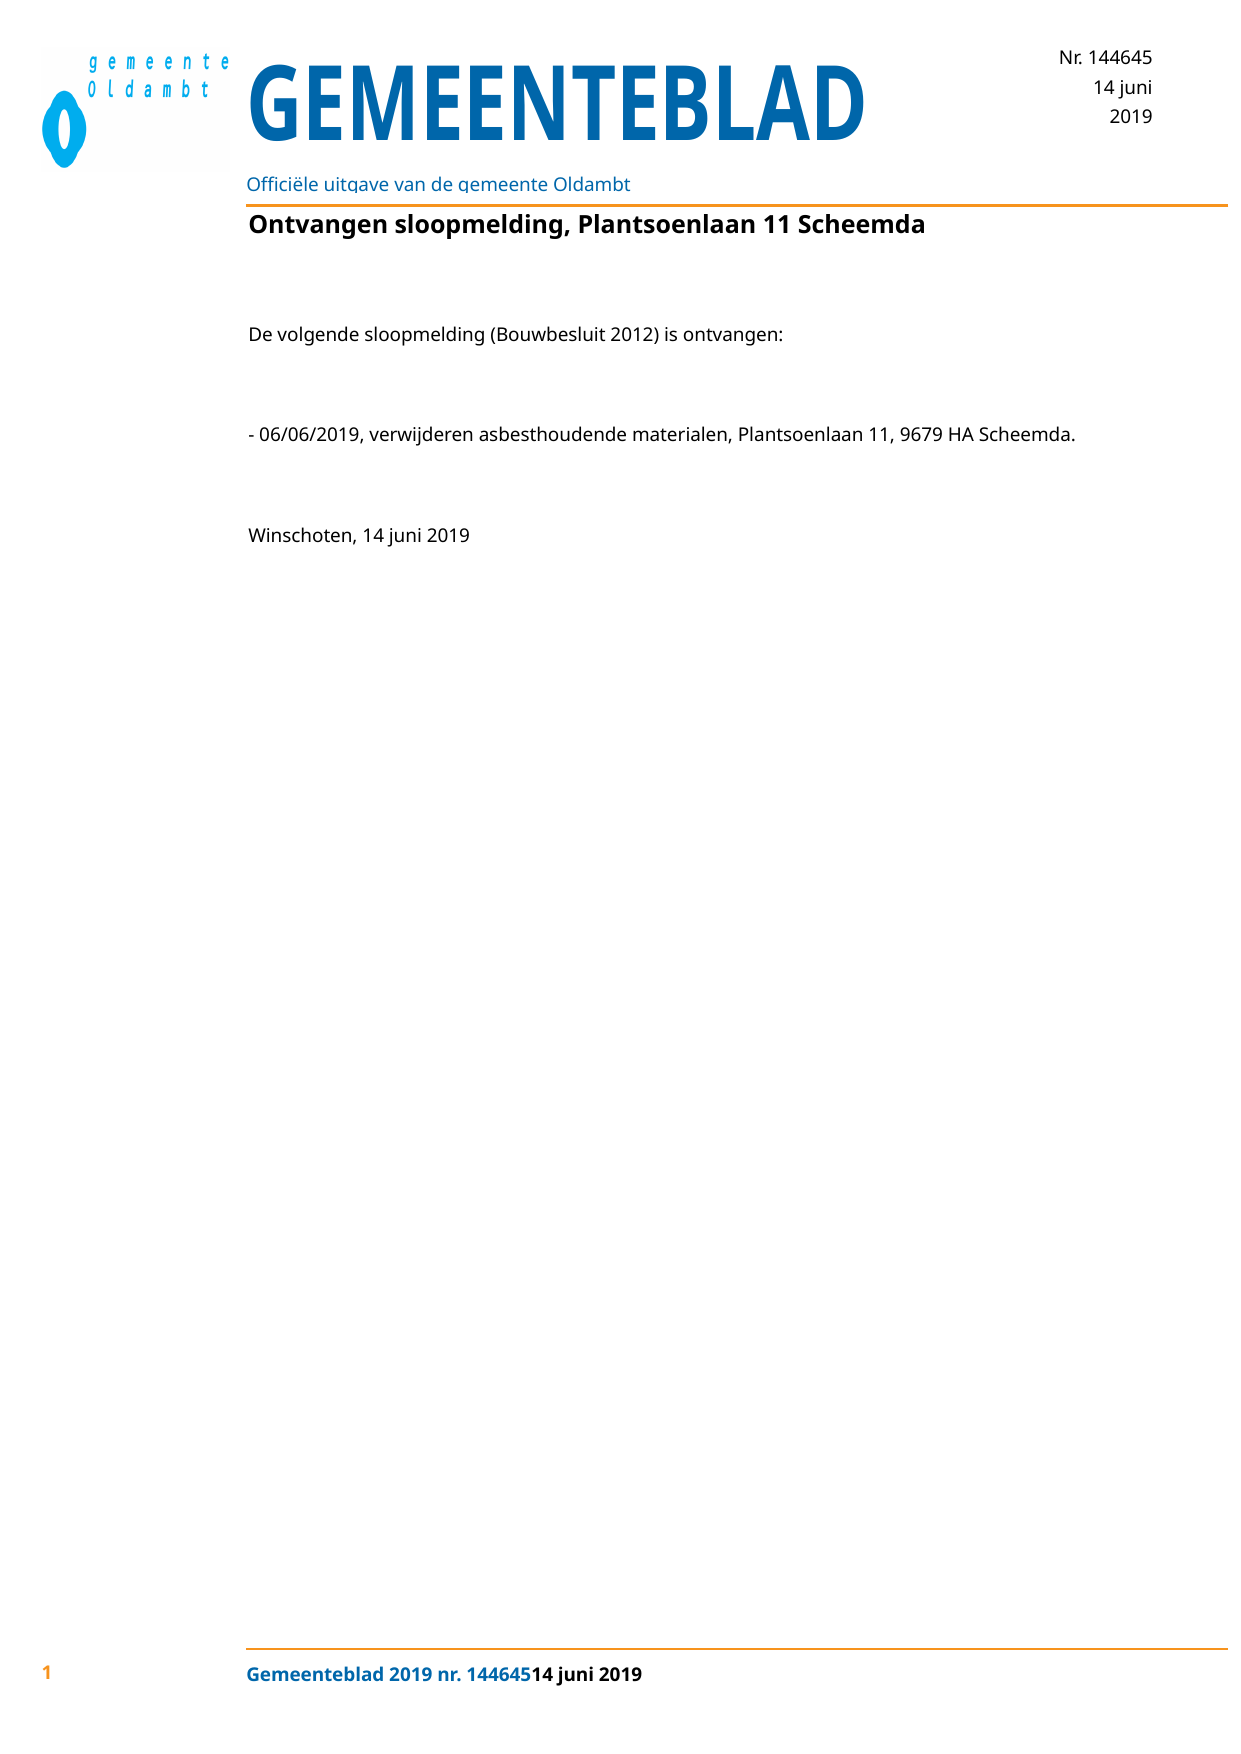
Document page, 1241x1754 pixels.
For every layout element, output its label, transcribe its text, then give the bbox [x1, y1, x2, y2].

text Winschoten, 14 juni 2019 [248, 522, 1152, 548]
text - 06/06/2019, verwijderen asbesthoudende materialen, Plantsoenlaan 11, 9679 HA Scheemda. [248, 422, 1152, 447]
picture [41, 47, 231, 172]
text De volgende sloopmelding (Bouwbesluit 2012) is ontvangen: [248, 321, 1152, 346]
text Ontvangen sloopmelding, Plantsoenlaan 11 Scheemda [248, 207, 1152, 241]
